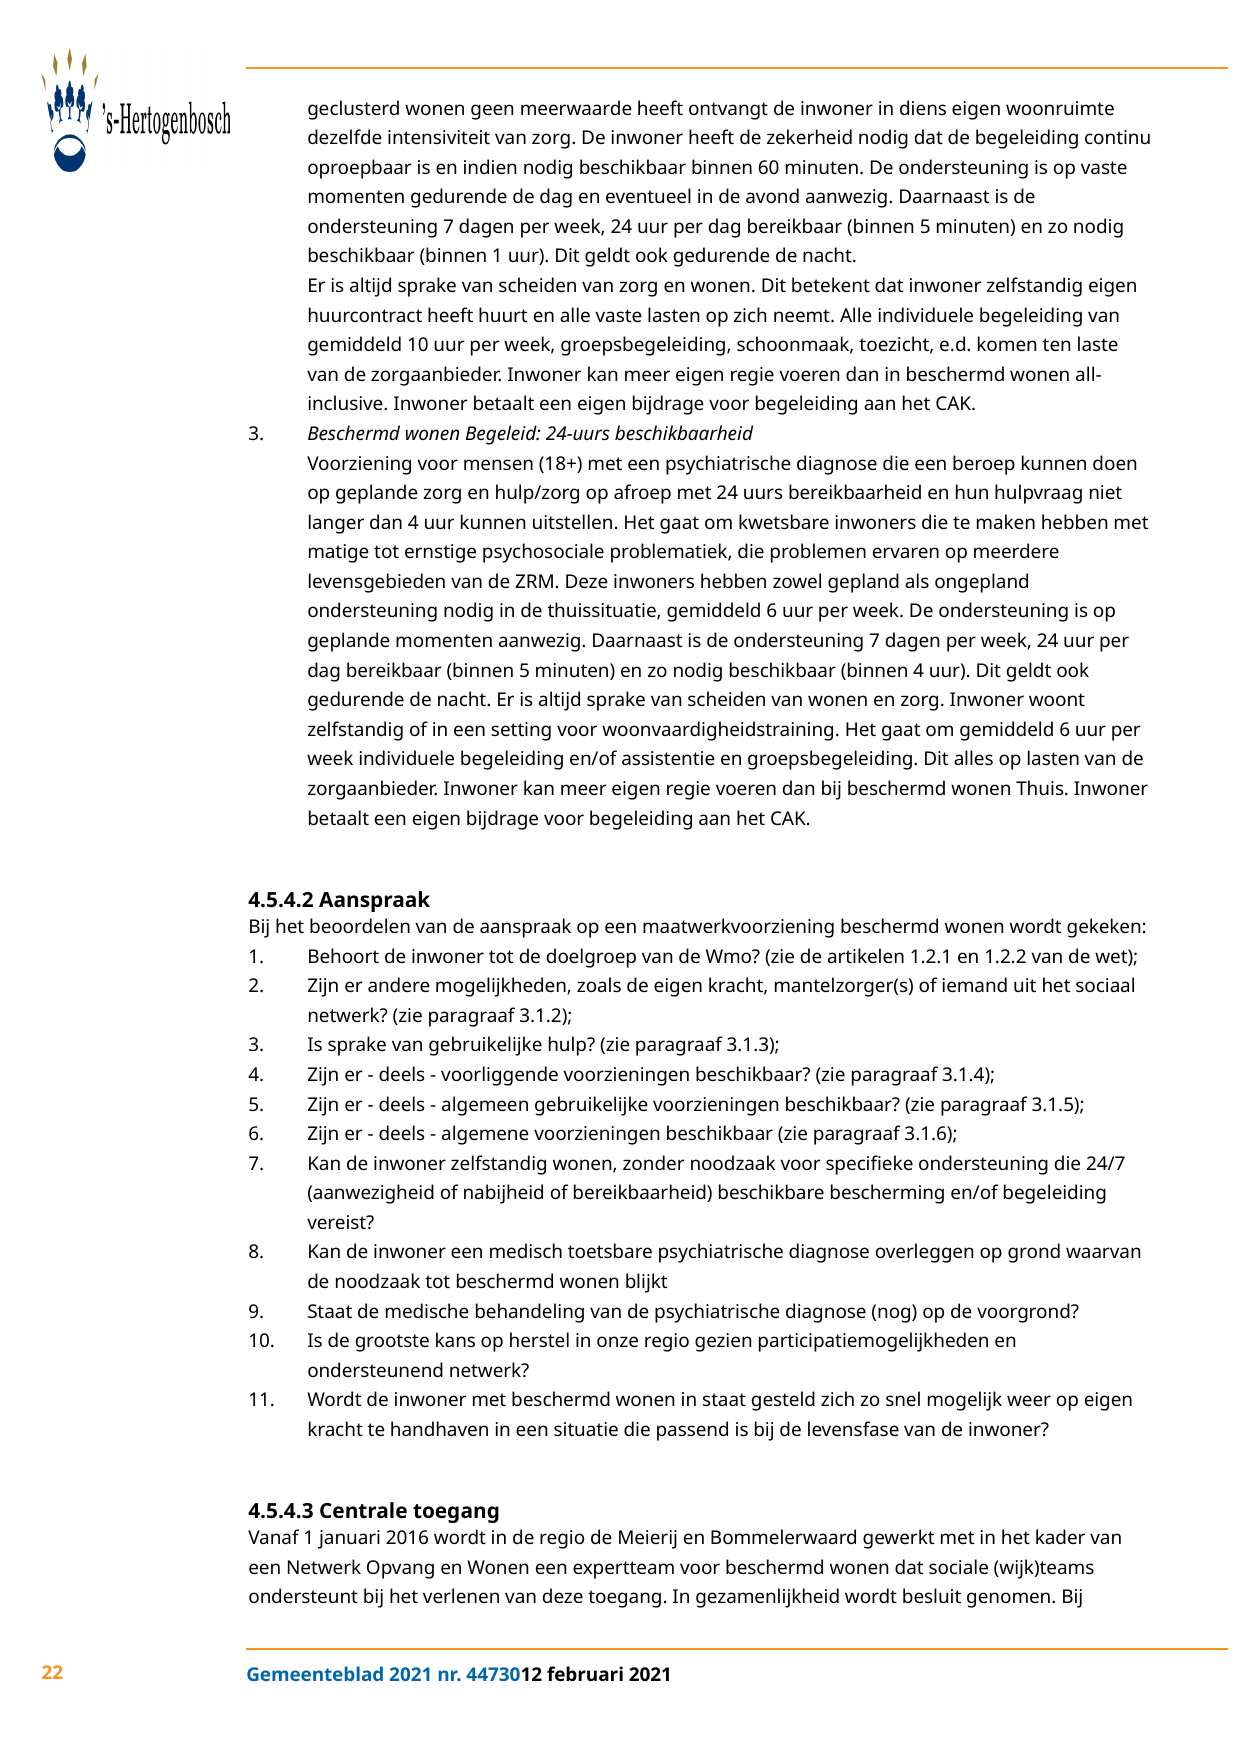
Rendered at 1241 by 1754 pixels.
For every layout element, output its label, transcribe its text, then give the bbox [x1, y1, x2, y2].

list Voorziening voor mensen (18+) met een psychiatrische diagnose die een beroep kunnen doen op geplande zorg en hulp/zorg op afroep met 24 uurs bereikbaarheid en hun hulpvraag niet langer dan 4 uur kunnen uitstellen. Het gaat om kwetsbare inwoners die te maken hebben met matige tot ernstige psychosociale problematiek, die problemen ervaren op meerdere levensgebieden van de ZRM. Deze inwoners hebben zowel gepland als ongepland ondersteuning nodig in de thuissituatie, gemiddeld 6 uur per week. De ondersteuning is op geplande momenten aanwezig. Daarnaast is de ondersteuning 7 dagen per week, 24 uur per dag bereikbaar (binnen 5 minuten) en zo nodig beschikbaar (binnen 4 uur). Dit geldt ook gedurende de nacht. Er is altijd sprake van scheiden van wonen en zorg. Inwoner woont zelfstandig of in een setting voor woonvaardigheidstraining. Het gaat om gemiddeld 6 uur per week individuele begeleiding en/of assistentie en groepsbegeleiding. Dit alles op lasten van de zorgaanbieder. Inwoner kan meer eigen regie voeren dan bij beschermd wonen Thuis. Inwoner betaalt een eigen bijdrage voor begeleiding aan het CAK. [248, 450, 1152, 831]
list Zijn er andere mogelijkheden, zoals de eigen kracht, mantelzorger(s) of iemand uit het sociaal netwerk? (zie paragraaf 3.1.2); [248, 972, 1152, 1028]
list Is de grootste kans op herstel in onze regio gezien participatiemogelijkheden en ondersteunend netwerk? [248, 1327, 1152, 1383]
text Bij het beoordelen van de aanspraak op een maatwerkvoorziening beschermd wonen wordt gekeken: [248, 913, 1152, 939]
list Zijn er - deels - algemene voorzieningen beschikbaar (zie paragraaf 3.1.6); [248, 1120, 1152, 1146]
list Zijn er - deels - voorliggende voorzieningen beschikbaar? (zie paragraaf 3.1.4); [248, 1061, 1152, 1087]
text Vanaf 1 januari 2016 wordt in de regio de Meierij en Bommelerwaard gewerkt met in het kader van een Netwerk Opvang en Wonen een expertteam voor beschermd wonen dat sociale (wijk)teams ondersteunt bij het verlenen van deze toegang. In gezamenlijkheid wordt besluit genomen. Bij [248, 1524, 1152, 1609]
list Staat de medische behandeling van de psychiatrische diagnose (nog) op de voorgrond? [248, 1298, 1152, 1323]
picture [41, 47, 231, 172]
list Er is altijd sprake van scheiden van zorg en wonen. Dit betekent dat inwoner zelfstandig eigen huurcontract heeft huurt en alle vaste lasten op zich neemt. Alle individuele begeleiding van gemiddeld 10 uur per week, groepsbegeleiding, schoonmaak, toezicht, e.d. komen ten laste van de zorgaanbieder. Inwoner kan meer eigen regie voeren dan in beschermd wonen all-inclusive. Inwoner betaalt een eigen bijdrage voor begeleiding aan het CAK. [248, 272, 1152, 416]
list Kan de inwoner zelfstandig wonen, zonder noodzaak voor specifieke ondersteuning die 24/7 (aanwezigheid of nabijheid of bereikbaarheid) beschikbare bescherming en/of begeleiding vereist? [248, 1150, 1152, 1235]
list Wordt de inwoner met beschermd wonen in staat gesteld zich zo snel mogelijk weer op eigen kracht te handhaven in een situatie die passend is bij de levensfase van de inwoner? [248, 1387, 1152, 1442]
text 4.5.4.3 Centrale toegang [248, 1496, 1152, 1524]
list geclusterd wonen geen meerwaarde heeft ontvangt de inwoner in diens eigen woonruimte dezelfde intensiviteit van zorg. De inwoner heeft de zekerheid nodig dat de begeleiding continu oproepbaar is en indien nodig beschikbaar binnen 60 minuten. De ondersteuning is op vaste momenten gedurende de dag en eventueel in de avond aanwezig. Daarnaast is de ondersteuning 7 dagen per week, 24 uur per dag bereikbaar (binnen 5 minuten) en zo nodig beschikbaar (binnen 1 uur). Dit geldt ook gedurende de nacht. [248, 95, 1152, 268]
list Zijn er - deels - algemeen gebruikelijke voorzieningen beschikbaar? (zie paragraaf 3.1.5); [248, 1091, 1152, 1116]
list Behoort de inwoner tot de doelgroep van de Wmo? (zie de artikelen 1.2.1 en 1.2.2 van de wet); [248, 943, 1152, 968]
list Kan de inwoner een medisch toetsbare psychiatrische diagnose overleggen op grond waarvan de noodzaak tot beschermd wonen blijkt [248, 1239, 1152, 1294]
text 4.5.4.2 Aanspraak [248, 885, 1152, 913]
list Beschermd wonen Begeleid: 24-uurs beschikbaarheid [248, 420, 1152, 446]
list Is sprake van gebruikelijke hulp? (zie paragraaf 3.1.3); [248, 1032, 1152, 1057]
